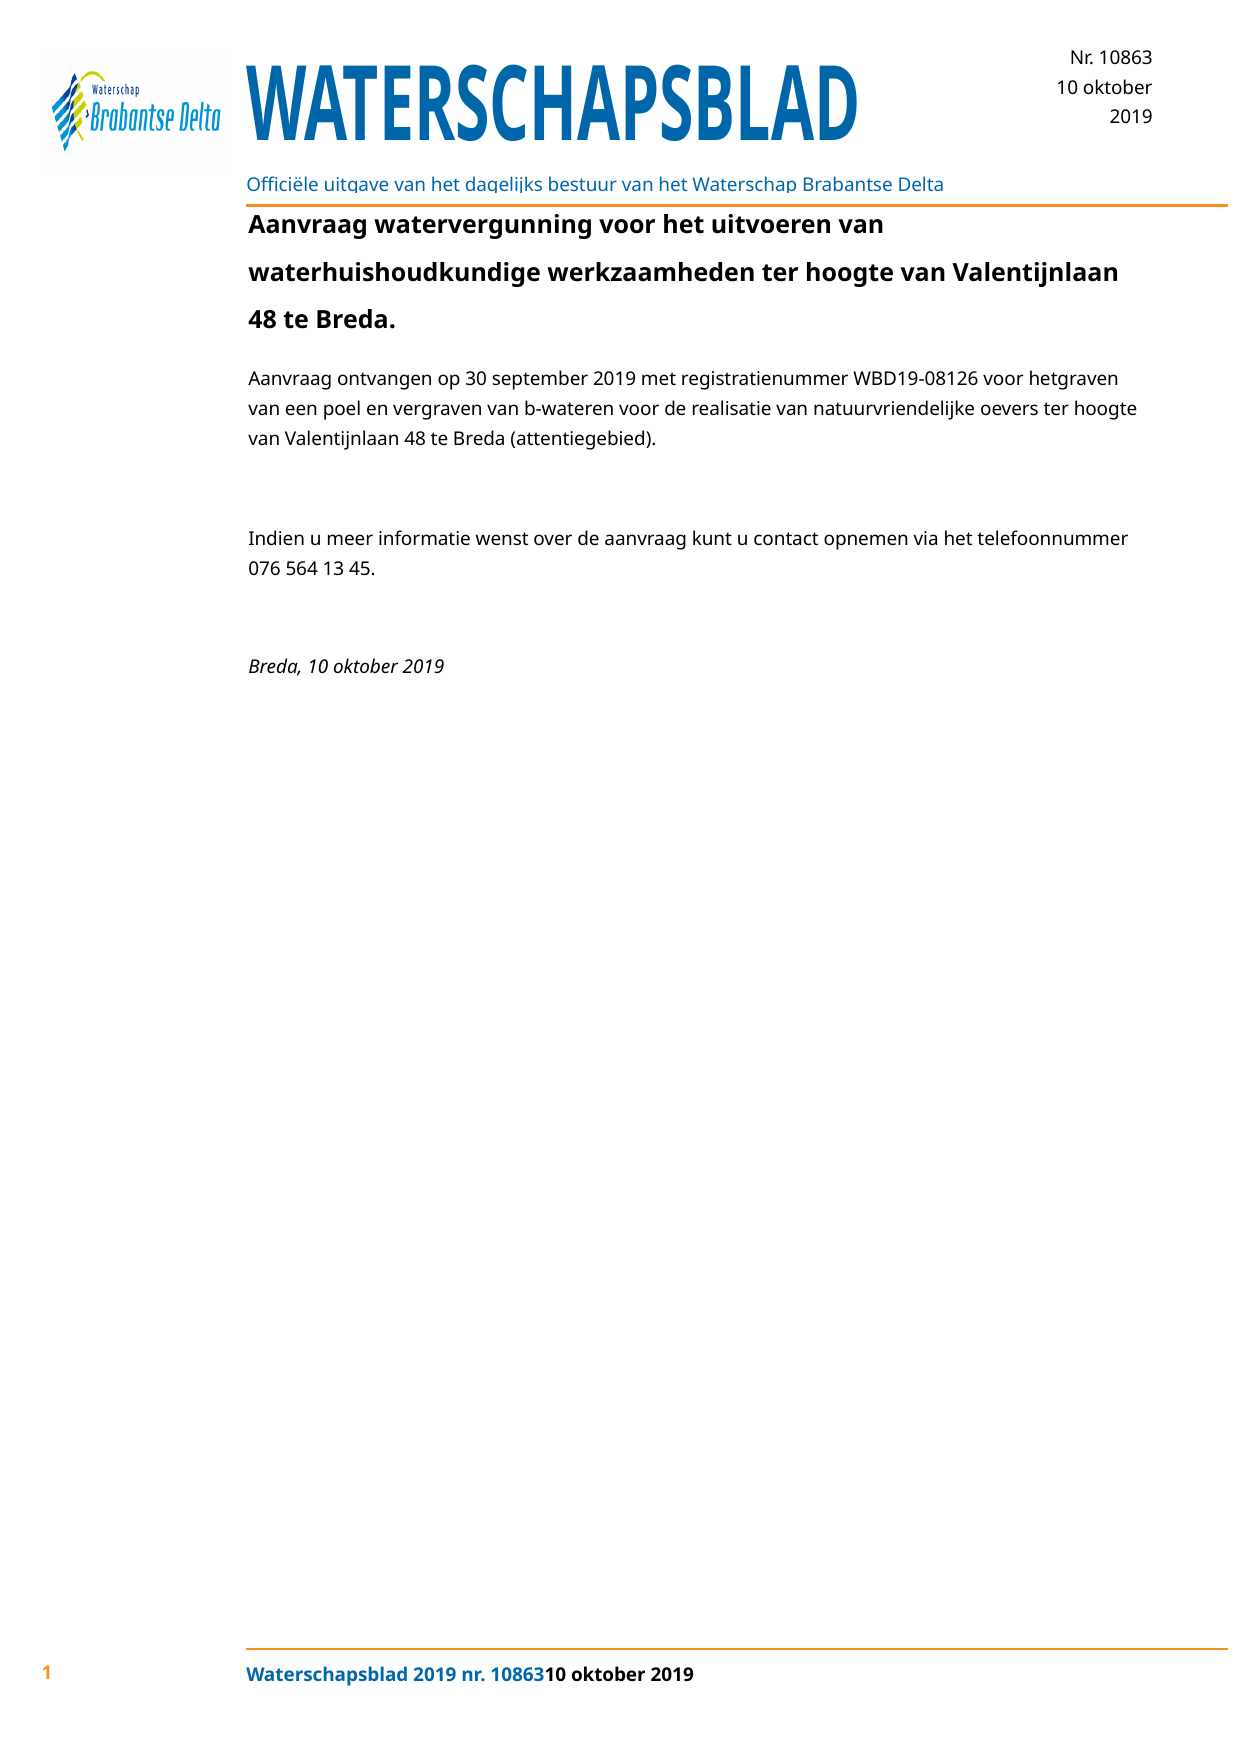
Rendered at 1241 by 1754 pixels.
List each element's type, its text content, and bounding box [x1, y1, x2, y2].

picture [41, 47, 231, 172]
text Aanvraag watervergunning voor het uitvoeren van waterhuishoudkundige werkzaamheden ter hoogte van Valentijnlaan 48 te Breda. [248, 207, 1152, 336]
text Indien u meer informatie wenst over de aanvraag kunt u contact opnemen via het telefoonnummer 076 564 13 45. [248, 526, 1152, 581]
text Aanvraag ontvangen op 30 september 2019 met registratienummer WBD19-08126 voor hetgraven van een poel en vergraven van b-wateren voor de realisatie van natuurvriendelijke oevers ter hoogte van Valentijnlaan 48 te Breda (attentiegebied). [248, 366, 1152, 450]
text Breda, 10 oktober 2019 [248, 653, 1152, 679]
